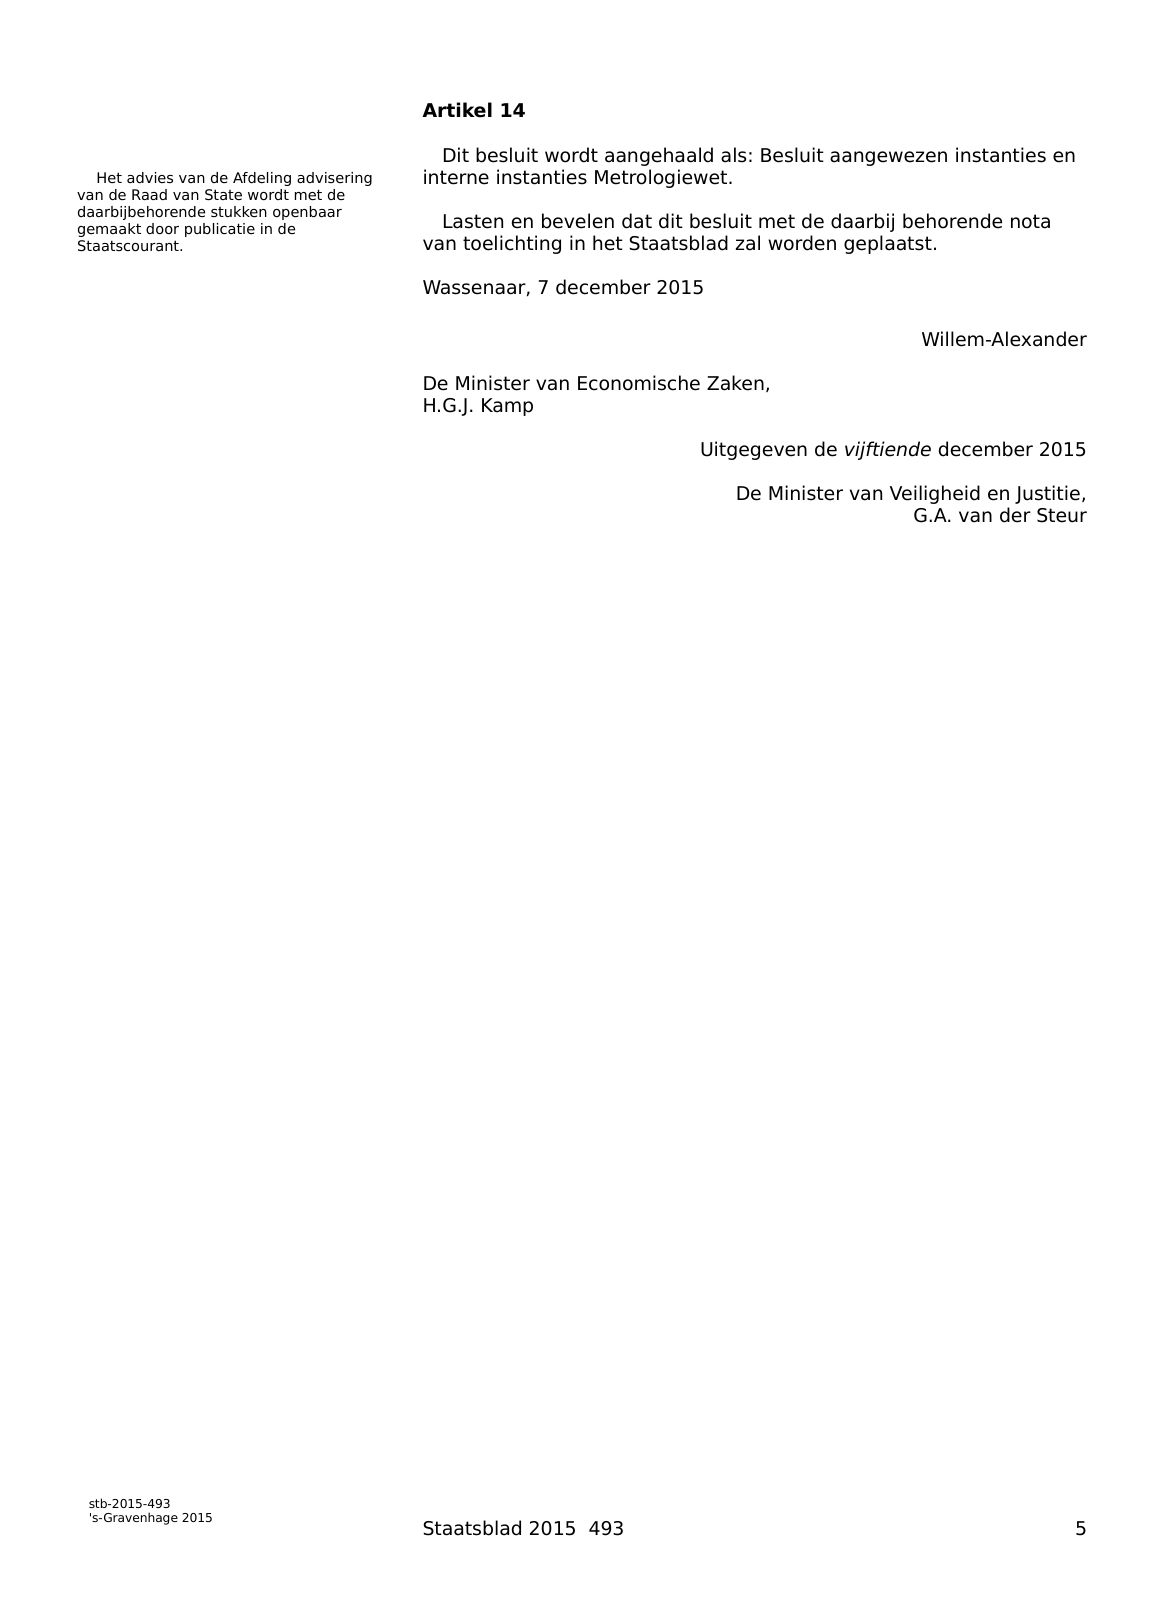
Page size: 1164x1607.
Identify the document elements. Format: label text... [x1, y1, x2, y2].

text De Minister van Veiligheid en Justitie, G.A. van der Steur [422, 483, 1087, 527]
text Dit besluit wordt aangehaald als: Besluit aangewezen instanties en interne instanties Metrologiewet. [422, 144, 1087, 188]
text De Minister van Economische Zaken, H.G.J. Kamp [422, 373, 1087, 417]
text 's-Gravenhage 2015 [88, 1511, 323, 1525]
text Uitgegeven de vijftiende december 2015 [422, 439, 1087, 461]
subtitle Artikel 14 [422, 100, 1087, 122]
text Lasten en bevelen dat dit besluit met de daarbij behorende nota van toelichting in het Staatsblad zal worden geplaatst. [422, 211, 1087, 255]
text Willem-Alexander [422, 329, 1087, 351]
text Wassenaar, 7 december 2015 [422, 277, 1087, 299]
text stb-2015-493 [88, 1497, 323, 1511]
text Het advies van de Afdeling advisering van de Raad van State wordt met de daarbijbehorende stukken openbaar gemaakt door publicatie in de Staatscourant. [77, 170, 396, 255]
